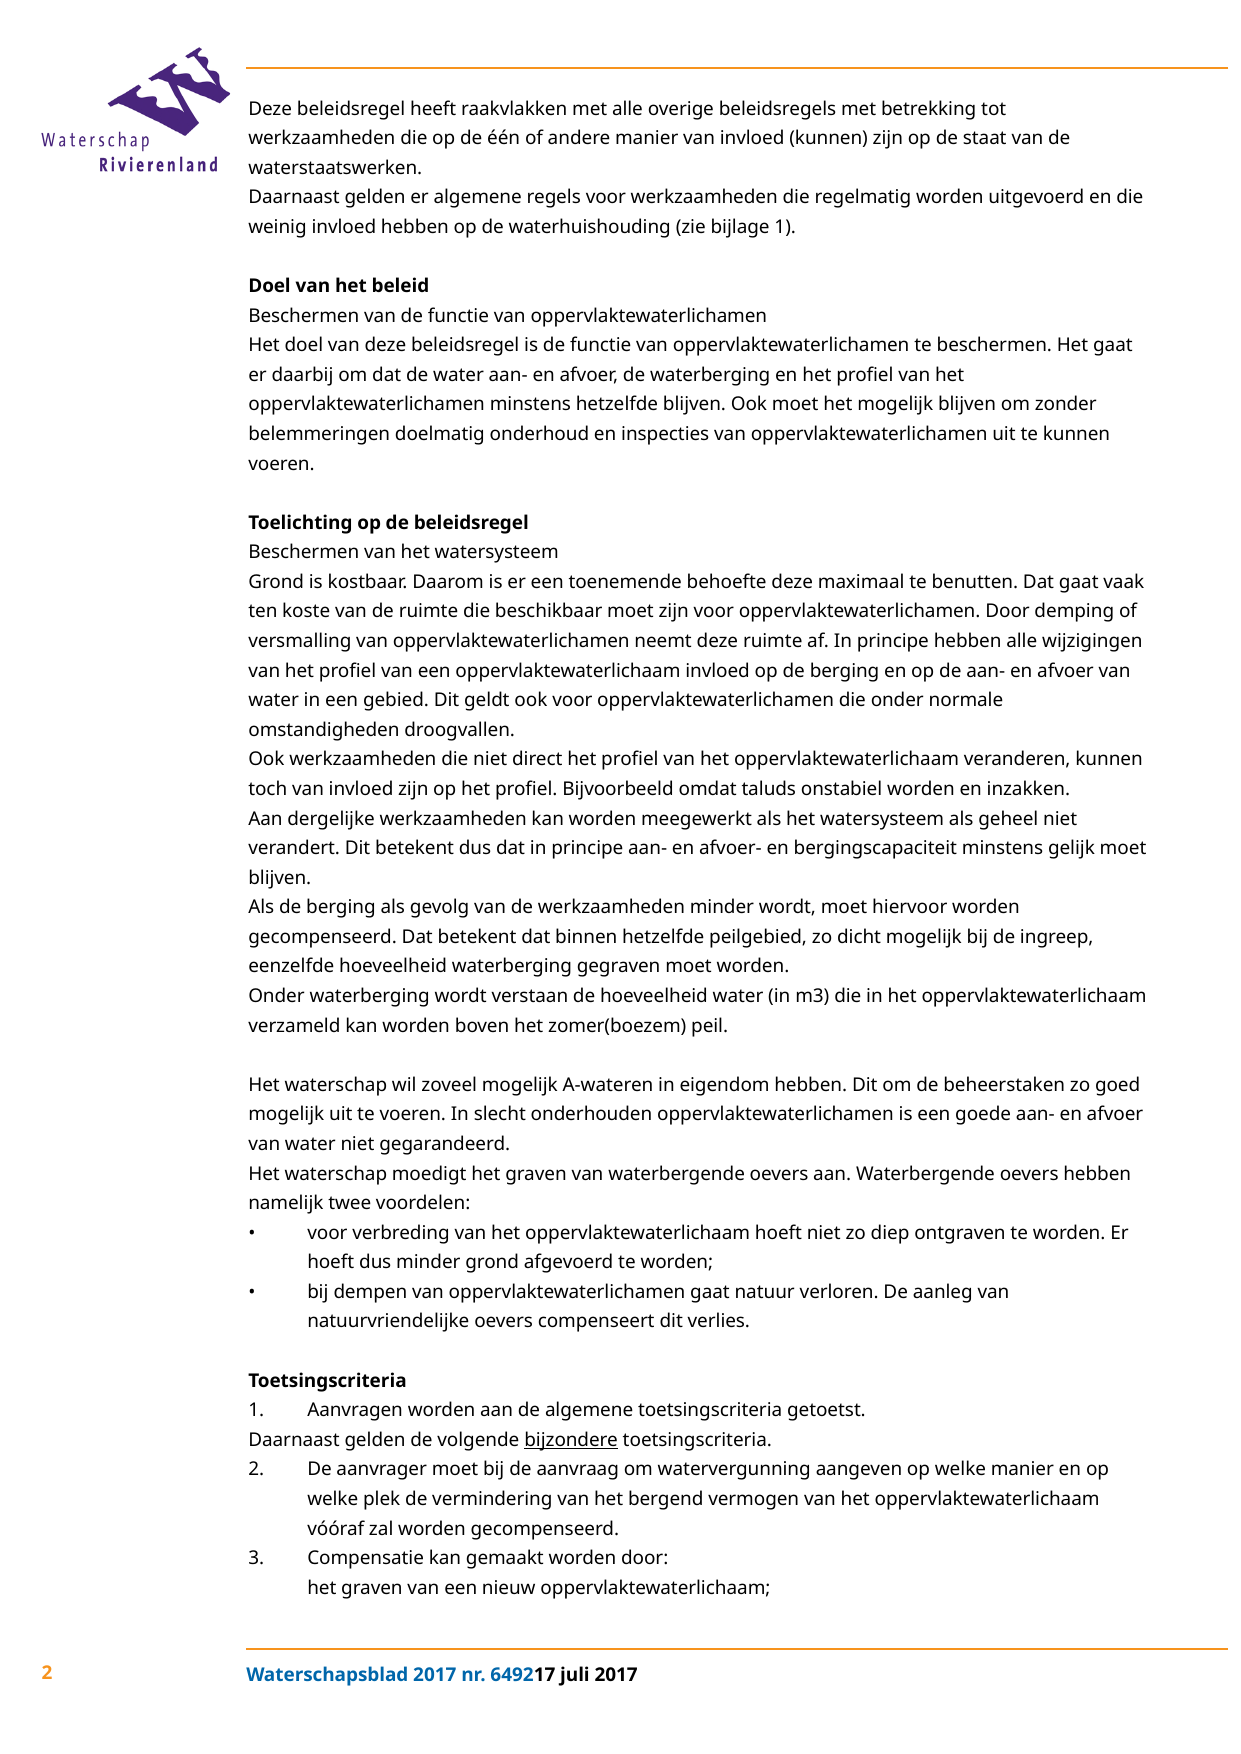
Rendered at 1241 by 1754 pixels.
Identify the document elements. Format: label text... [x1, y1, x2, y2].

text Ook werkzaamheden die niet direct het profiel van het oppervlaktewaterlichaam veranderen, kunnen toch van invloed zijn op het profiel. Bijvoorbeeld omdat taluds onstabiel worden en inzakken. [248, 746, 1152, 801]
text Daarnaast gelden de volgende bijzondere toetsingscriteria. [248, 1426, 1152, 1452]
text Het waterschap wil zoveel mogelijk A-wateren in eigendom hebben. Dit om de beheerstaken zo goed mogelijk uit te voeren. In slecht onderhouden oppervlaktewaterlichamen is een goede aan- en afvoer van water niet gegarandeerd. [248, 1071, 1152, 1156]
list het graven van een nieuw oppervlaktewaterlichaam; [248, 1574, 1152, 1600]
list De aanvrager moet bij de aanvraag om watervergunning aangeven op welke manier en op welke plek de vermindering van het bergend vermogen van het oppervlaktewaterlichaam vóóraf zal worden gecompenseerd. [248, 1456, 1152, 1541]
text Daarnaast gelden er algemene regels voor werkzaamheden die regelmatig worden uitgevoerd en die weinig invloed hebben op de waterhuishouding (zie bijlage 1). [248, 183, 1152, 239]
list Compensatie kan gemaakt worden door: [248, 1544, 1152, 1570]
list bij dempen van oppervlaktewaterlichamen gaat natuur verloren. De aanleg van natuurvriendelijke oevers compenseert dit verlies. [248, 1278, 1152, 1333]
text Aan dergelijke werkzaamheden kan worden meegewerkt als het watersysteem als geheel niet verandert. Dit betekent dus dat in principe aan- en afvoer- en bergingscapaciteit minstens gelijk moet blijven. [248, 805, 1152, 890]
picture [41, 47, 231, 172]
text Beschermen van de functie van oppervlaktewaterlichamen [248, 302, 1152, 328]
text Grond is kostbaar. Daarom is er een toenemende behoefte deze maximaal te benutten. Dat gaat vaak ten koste van de ruimte die beschikbaar moet zijn voor oppervlaktewaterlichamen. Door demping of versmalling van oppervlaktewaterlichamen neemt deze ruimte af. In principe hebben alle wijzigingen van het profiel van een oppervlaktewaterlichaam invloed op de berging en op de aan- en afvoer van water in een gebied. Dit geldt ook voor oppervlaktewaterlichamen die onder normale omstandigheden droogvallen. [248, 568, 1152, 742]
text Deze beleidsregel heeft raakvlakken met alle overige beleidsregels met betrekking tot werkzaamheden die op de één of andere manier van invloed (kunnen) zijn op de staat van de waterstaatswerken. [248, 95, 1152, 180]
text Doel van het beleid [248, 272, 1152, 298]
list voor verbreding van het oppervlaktewaterlichaam hoeft niet zo diep ontgraven te worden. Er hoeft dus minder grond afgevoerd te worden; [248, 1219, 1152, 1274]
text Als de berging als gevolg van de werkzaamheden minder wordt, moet hiervoor worden gecompenseerd. Dat betekent dat binnen hetzelfde peilgebied, zo dicht mogelijk bij de ingreep, eenzelfde hoeveelheid waterberging gegraven moet worden. [248, 893, 1152, 978]
text Toetsingscriteria [248, 1367, 1152, 1393]
list Aanvragen worden aan de algemene toetsingscriteria getoetst. [248, 1396, 1152, 1422]
text Onder waterberging wordt verstaan de hoeveelheid water (in m3) die in het oppervlaktewaterlichaam verzameld kan worden boven het zomer(boezem) peil. [248, 982, 1152, 1038]
text Beschermen van het watersysteem [248, 538, 1152, 564]
text Het doel van deze beleidsregel is de functie van oppervlaktewaterlichamen te beschermen. Het gaat er daarbij om dat de water aan- en afvoer, de waterberging en het profiel van het oppervlaktewaterlichamen minstens hetzelfde blijven. Ook moet het mogelijk blijven om zonder belemmeringen doelmatig onderhoud en inspecties van oppervlaktewaterlichamen uit te kunnen voeren. [248, 331, 1152, 476]
text Toelichting op de beleidsregel [248, 509, 1152, 535]
text Het waterschap moedigt het graven van waterbergende oevers aan. Waterbergende oevers hebben namelijk twee voordelen: [248, 1160, 1152, 1215]
